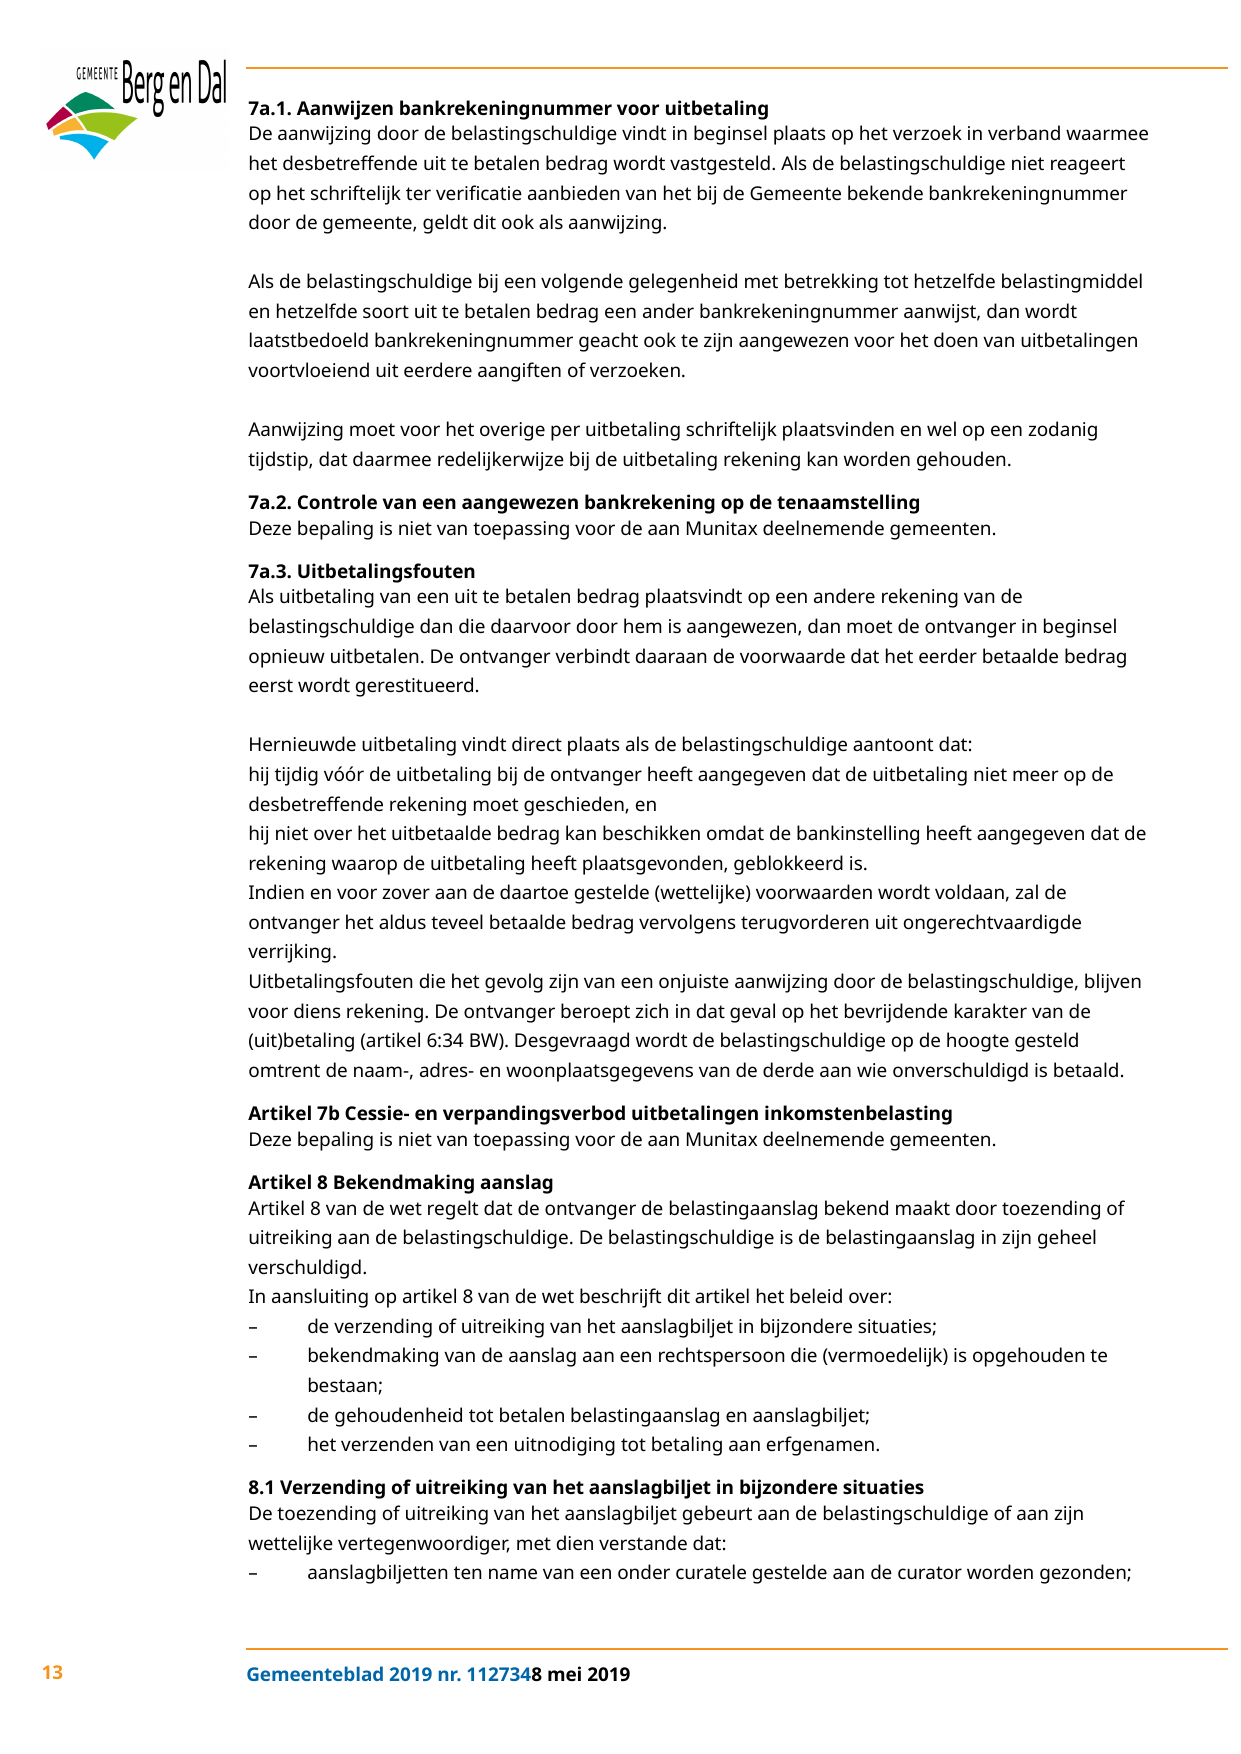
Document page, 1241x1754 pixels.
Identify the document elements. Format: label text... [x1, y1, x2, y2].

text 7a.3. Uitbetalingsfouten [248, 558, 1152, 584]
picture [41, 47, 231, 172]
text 7a.2. Controle van een aangewezen bankrekening op de tenaamstelling [248, 489, 1152, 515]
list de verzending of uitreiking van het aanslagbiljet in bijzondere situaties; [248, 1313, 1152, 1339]
text Artikel 8 Bekendmaking aanslag [248, 1169, 1152, 1195]
text hij tijdig vóór de uitbetaling bij de ontvanger heeft aangegeven dat de uitbetaling niet meer op de desbetreffende rekening moet geschieden, en [248, 761, 1152, 816]
text Uitbetalingsfouten die het gevolg zijn van een onjuiste aanwijzing door de belastingschuldige, blijven voor diens rekening. De ontvanger beroept zich in dat geval op het bevrijdende karakter van de (uit)betaling (artikel 6:34 BW). Desgevraagd wordt de belastingschuldige op de hoogte gesteld omtrent de naam-, adres- en woonplaatsgegevens van de derde aan wie onverschuldigd is betaald. [248, 968, 1152, 1083]
text In aansluiting op artikel 8 van de wet beschrijft dit artikel het beleid over: [248, 1283, 1152, 1309]
text Artikel 7b Cessie- en verpandingsverbod uitbetalingen inkomstenbelasting [248, 1100, 1152, 1126]
text Aanwijzing moet voor het overige per uitbetaling schriftelijk plaatsvinden en wel op een zodanig tijdstip, dat daarmee redelijkerwijze bij de uitbetaling rekening kan worden gehouden. [248, 416, 1152, 472]
text De toezending of uitreiking van het aanslagbiljet gebeurt aan de belastingschuldige of aan zijn wettelijke vertegenwoordiger, met dien verstande dat: [248, 1500, 1152, 1556]
list het verzenden van een uitnodiging tot betaling aan erfgenamen. [248, 1431, 1152, 1457]
text hij niet over het uitbetaalde bedrag kan beschikken omdat de bankinstelling heeft aangegeven dat de rekening waarop de uitbetaling heeft plaatsgevonden, geblokkeerd is. [248, 820, 1152, 876]
text Artikel 8 van de wet regelt dat de ontvanger de belastingaanslag bekend maakt door toezending of uitreiking aan de belastingschuldige. De belastingschuldige is de belastingaanslag in zijn geheel verschuldigd. [248, 1195, 1152, 1279]
text 7a.1. Aanwijzen bankrekeningnummer voor uitbetaling [248, 95, 1152, 121]
text 8.1 Verzending of uitreiking van het aanslagbiljet in bijzondere situaties [248, 1474, 1152, 1500]
text Als uitbetaling van een uit te betalen bedrag plaatsvindt op een andere rekening van de belastingschuldige dan die daarvoor door hem is aangewezen, dan moet de ontvanger in beginsel opnieuw uitbetalen. De ontvanger verbindt daaraan de voorwaarde dat het eerder betaalde bedrag eerst wordt gerestitueerd. [248, 584, 1152, 698]
text Hernieuwde uitbetaling vindt direct plaats als de belastingschuldige aantoont dat: [248, 732, 1152, 757]
text De aanwijzing door de belastingschuldige vindt in beginsel plaats op het verzoek in verband waarmee het desbetreffende uit te betalen bedrag wordt vastgesteld. Als de belastingschuldige niet reageert op het schriftelijk ter verificatie aanbieden van het bij de Gemeente bekende bankrekeningnummer door de gemeente, geldt dit ook als aanwijzing. [248, 121, 1152, 235]
text Indien en voor zover aan de daartoe gestelde (wettelijke) voorwaarden wordt voldaan, zal de ontvanger het aldus teveel betaalde bedrag vervolgens terugvorderen uit ongerechtvaardigde verrijking. [248, 879, 1152, 964]
text Als de belastingschuldige bij een volgende gelegenheid met betrekking tot hetzelfde belastingmiddel en hetzelfde soort uit te betalen bedrag een ander bankrekeningnummer aanwijst, dan wordt laatstbedoeld bankrekeningnummer geacht ook te zijn aangewezen voor het doen van uitbetalingen voortvloeiend uit eerdere aangiften of verzoeken. [248, 268, 1152, 383]
list de gehoudenheid tot betalen belastingaanslag en aanslagbiljet; [248, 1402, 1152, 1427]
list aanslagbiljetten ten name van een onder curatele gestelde aan de curator worden gezonden; [248, 1559, 1152, 1585]
text Deze bepaling is niet van toepassing voor de aan Munitax deelnemende gemeenten. [248, 515, 1152, 541]
list bekendmaking van de aanslag aan een rechtspersoon die (vermoedelijk) is opgehouden te bestaan; [248, 1343, 1152, 1398]
text Deze bepaling is niet van toepassing voor de aan Munitax deelnemende gemeenten. [248, 1126, 1152, 1152]
